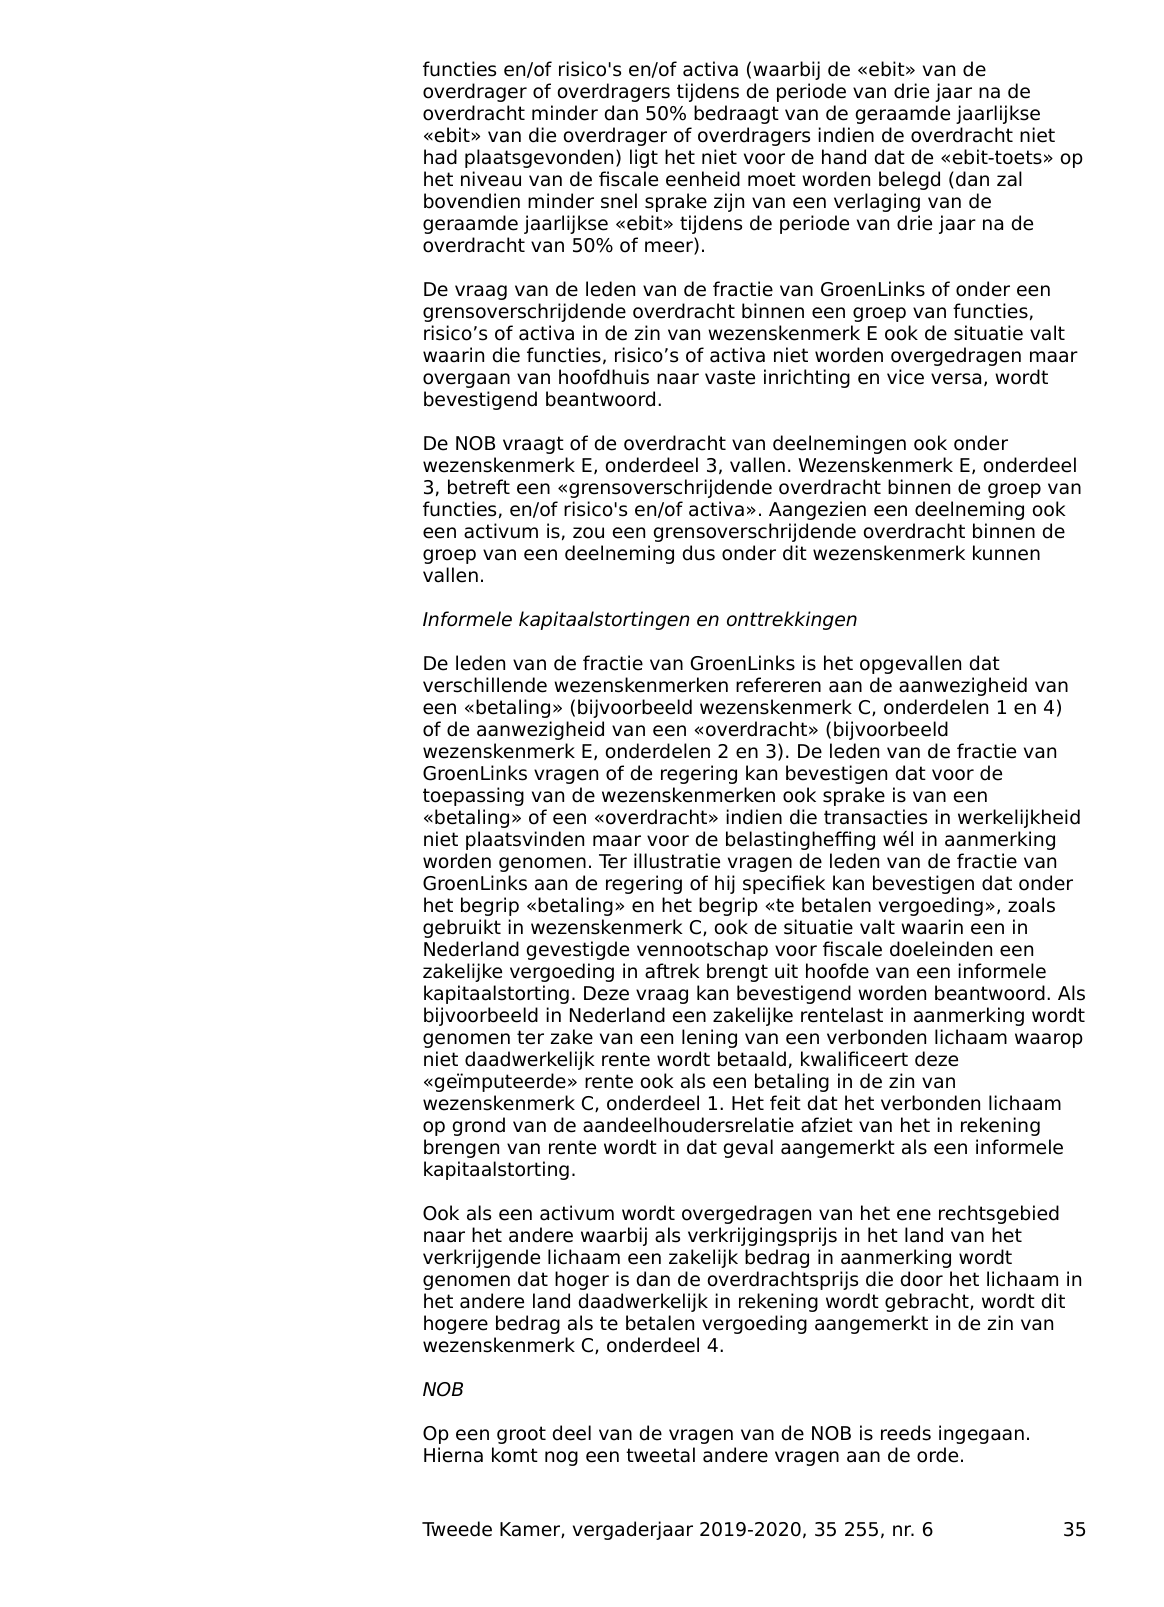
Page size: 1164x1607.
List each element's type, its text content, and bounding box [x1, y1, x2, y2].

subtitle Informele kapitaalstortingen en onttrekkingen [422, 609, 1087, 631]
text Ook als een activum wordt overgedragen van het ene rechtsgebied naar het andere waarbij als verkrijgingsprijs in het land van het verkrijgende lichaam een zakelijk bedrag in aanmerking wordt genomen dat hoger is dan de overdrachtsprijs die door het lichaam in het andere land daadwerkelijk in rekening wordt gebracht, wordt dit hogere bedrag als te betalen vergoeding aangemerkt in de zin van wezenskenmerk C, onderdeel 4. [422, 1203, 1087, 1357]
text De vraag van de leden van de fractie van GroenLinks of onder een grensoverschrijdende overdracht binnen een groep van functies, risico’s of activa in de zin van wezenskenmerk E ook de situatie valt waarin die functies, risico’s of activa niet worden overgedragen maar overgaan van hoofdhuis naar vaste inrichting en vice versa, wordt bevestigend beantwoord. [422, 279, 1087, 411]
text De NOB vraagt of de overdracht van deelnemingen ook onder wezenskenmerk E, onderdeel 3, vallen. Wezenskenmerk E, onderdeel 3, betreft een «grensoverschrijdende overdracht binnen de groep van functies, en/of risico's en/of activa». Aangezien een deelneming ook een activum is, zou een grensoverschrijdende overdracht binnen de groep van een deelneming dus onder dit wezenskenmerk kunnen vallen. [422, 433, 1087, 587]
text Op een groot deel van de vragen van de NOB is reeds ingegaan. Hierna komt nog een tweetal andere vragen aan de orde. [422, 1423, 1087, 1467]
text De leden van de fractie van GroenLinks is het opgevallen dat verschillende wezenskenmerken refereren aan de aanwezigheid van een «betaling» (bijvoorbeeld wezenskenmerk C, onderdelen 1 en 4) of de aanwezigheid van een «overdracht» (bijvoorbeeld wezenskenmerk E, onderdelen 2 en 3). De leden van de fractie van GroenLinks vragen of de regering kan bevestigen dat voor de toepassing van de wezenskenmerken ook sprake is van een «betaling» of een «overdracht» indien die transacties in werkelijkheid niet plaatsvinden maar voor de belastingheffing wél in aanmerking worden genomen. Ter illustratie vragen de leden van de fractie van GroenLinks aan de regering of hij specifiek kan bevestigen dat onder het begrip «betaling» en het begrip «te betalen vergoeding», zoals gebruikt in wezenskenmerk C, ook de situatie valt waarin een in Nederland gevestigde vennootschap voor fiscale doeleinden een zakelijke vergoeding in aftrek brengt uit hoofde van een informele kapitaalstorting. Deze vraag kan bevestigend worden beantwoord. Als bijvoorbeeld in Nederland een zakelijke rentelast in aanmerking wordt genomen ter zake van een lening van een verbonden lichaam waarop niet daadwerkelijk rente wordt betaald, kwalificeert deze «geïmputeerde» rente ook als een betaling in de zin van wezenskenmerk C, onderdeel 1. Het feit dat het verbonden lichaam op grond van de aandeelhoudersrelatie afziet van het in rekening brengen van rente wordt in dat geval aangemerkt als een informele kapitaalstorting. [422, 653, 1087, 1181]
text functies en/of risico's en/of activa (waarbij de «ebit» van de overdrager of overdragers tijdens de periode van drie jaar na de overdracht minder dan 50% bedraagt van de geraamde jaarlijkse «ebit» van die overdrager of overdragers indien de overdracht niet had plaatsgevonden) ligt het niet voor de hand dat de «ebit-toets» op het niveau van de fiscale eenheid moet worden belegd (dan zal bovendien minder snel sprake zijn van een verlaging van de geraamde jaarlijkse «ebit» tijdens de periode van drie jaar na de overdracht van 50% of meer). [422, 59, 1087, 257]
subtitle NOB [422, 1379, 1087, 1401]
